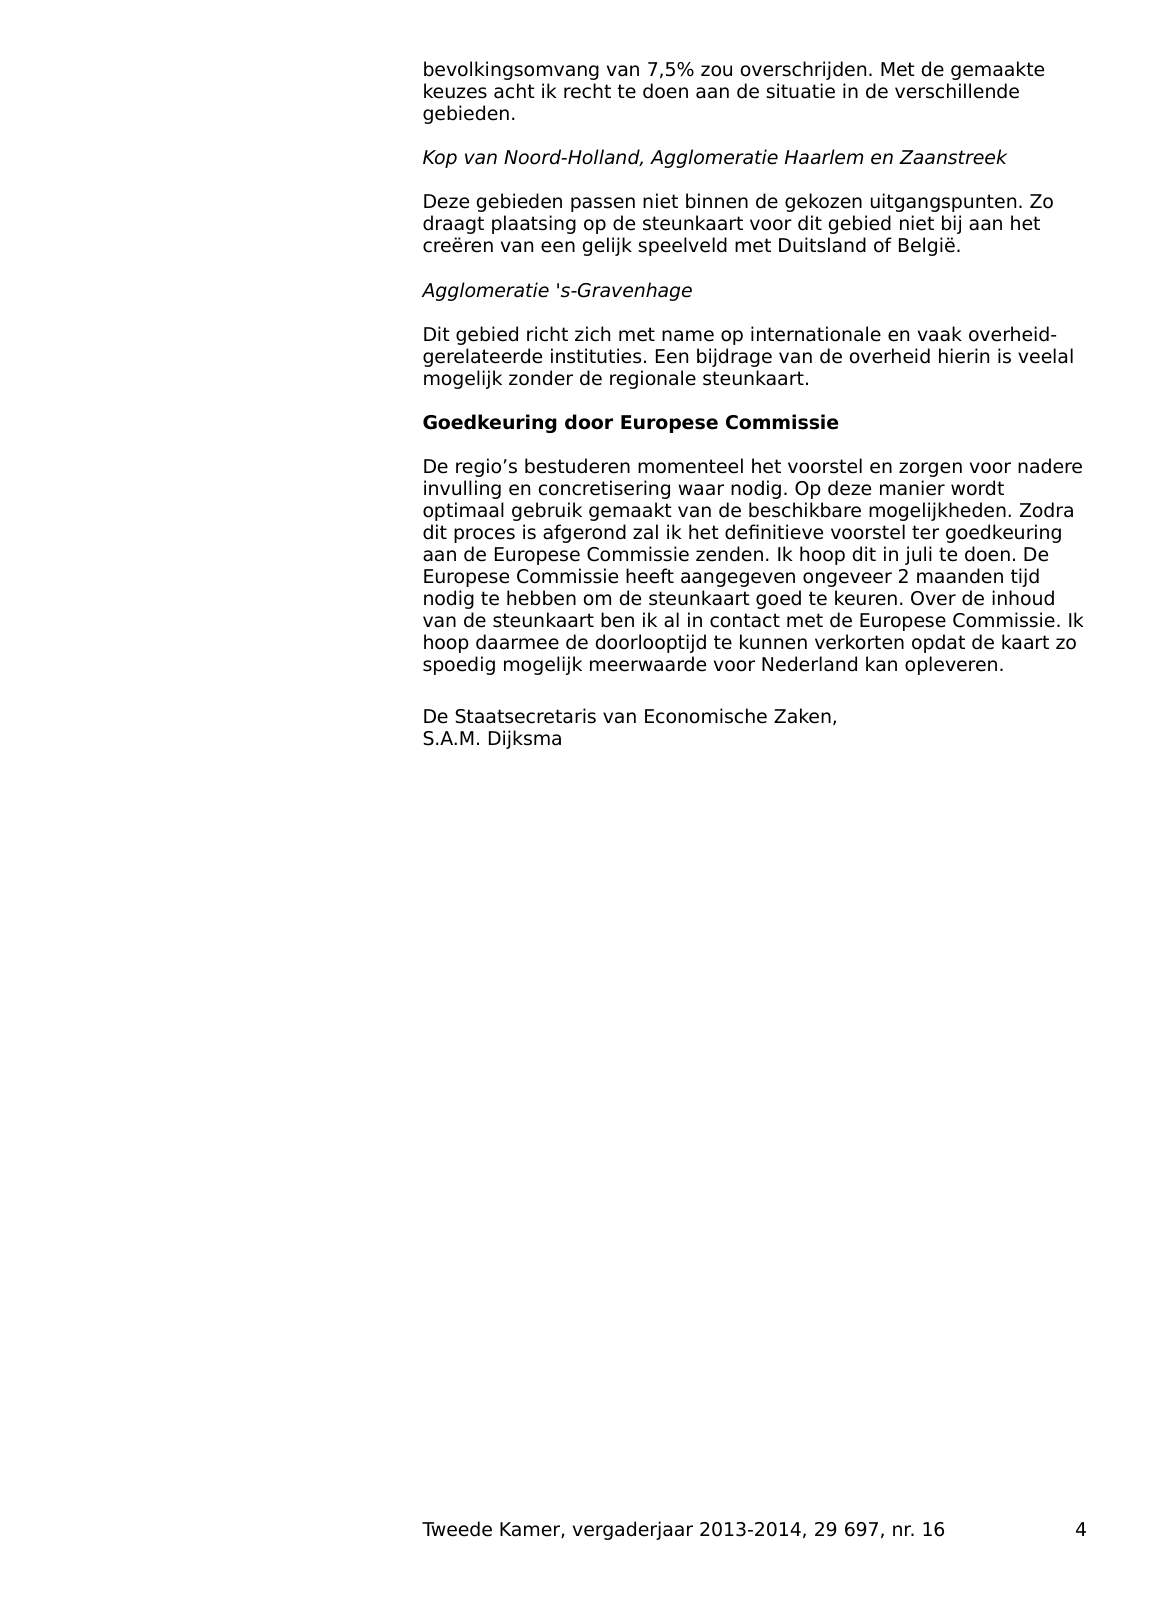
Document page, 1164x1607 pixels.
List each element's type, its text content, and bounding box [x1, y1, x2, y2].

text De regio’s bestuderen momenteel het voorstel en zorgen voor nadere invulling en concretisering waar nodig. Op deze manier wordt optimaal gebruik gemaakt van de beschikbare mogelijkheden. Zodra dit proces is afgerond zal ik het definitieve voorstel ter goedkeuring aan de Europese Commissie zenden. Ik hoop dit in juli te doen. De Europese Commissie heeft aangegeven ongeveer 2 maanden tijd nodig te hebben om de steunkaart goed te keuren. Over de inhoud van de steunkaart ben ik al in contact met de Europese Commissie. Ik hoop daarmee de doorlooptijd te kunnen verkorten opdat de kaart zo spoedig mogelijk meerwaarde voor Nederland kan opleveren. [422, 456, 1087, 676]
subtitle Kop van Noord-Holland, Agglomeratie Haarlem en Zaanstreek [422, 147, 1087, 169]
subtitle Agglomeratie 's-Gravenhage [422, 279, 1087, 301]
text Deze gebieden passen niet binnen de gekozen uitgangspunten. Zo draagt plaatsing op de steunkaart voor dit gebied niet bij aan het creëren van een gelijk speelveld met Duitsland of België. [422, 191, 1087, 257]
text Dit gebied richt zich met name op internationale en vaak overheid-gerelateerde instituties. Een bijdrage van de overheid hierin is veelal mogelijk zonder de regionale steunkaart. [422, 324, 1087, 389]
text bevolkingsomvang van 7,5% zou overschrijden. Met de gemaakte keuzes acht ik recht te doen aan de situatie in de verschillende gebieden. [422, 59, 1087, 125]
subtitle Goedkeuring door Europese Commissie [422, 412, 1087, 434]
text De Staatsecretaris van Economische Zaken, S.A.M. Dijksma [422, 706, 1087, 750]
